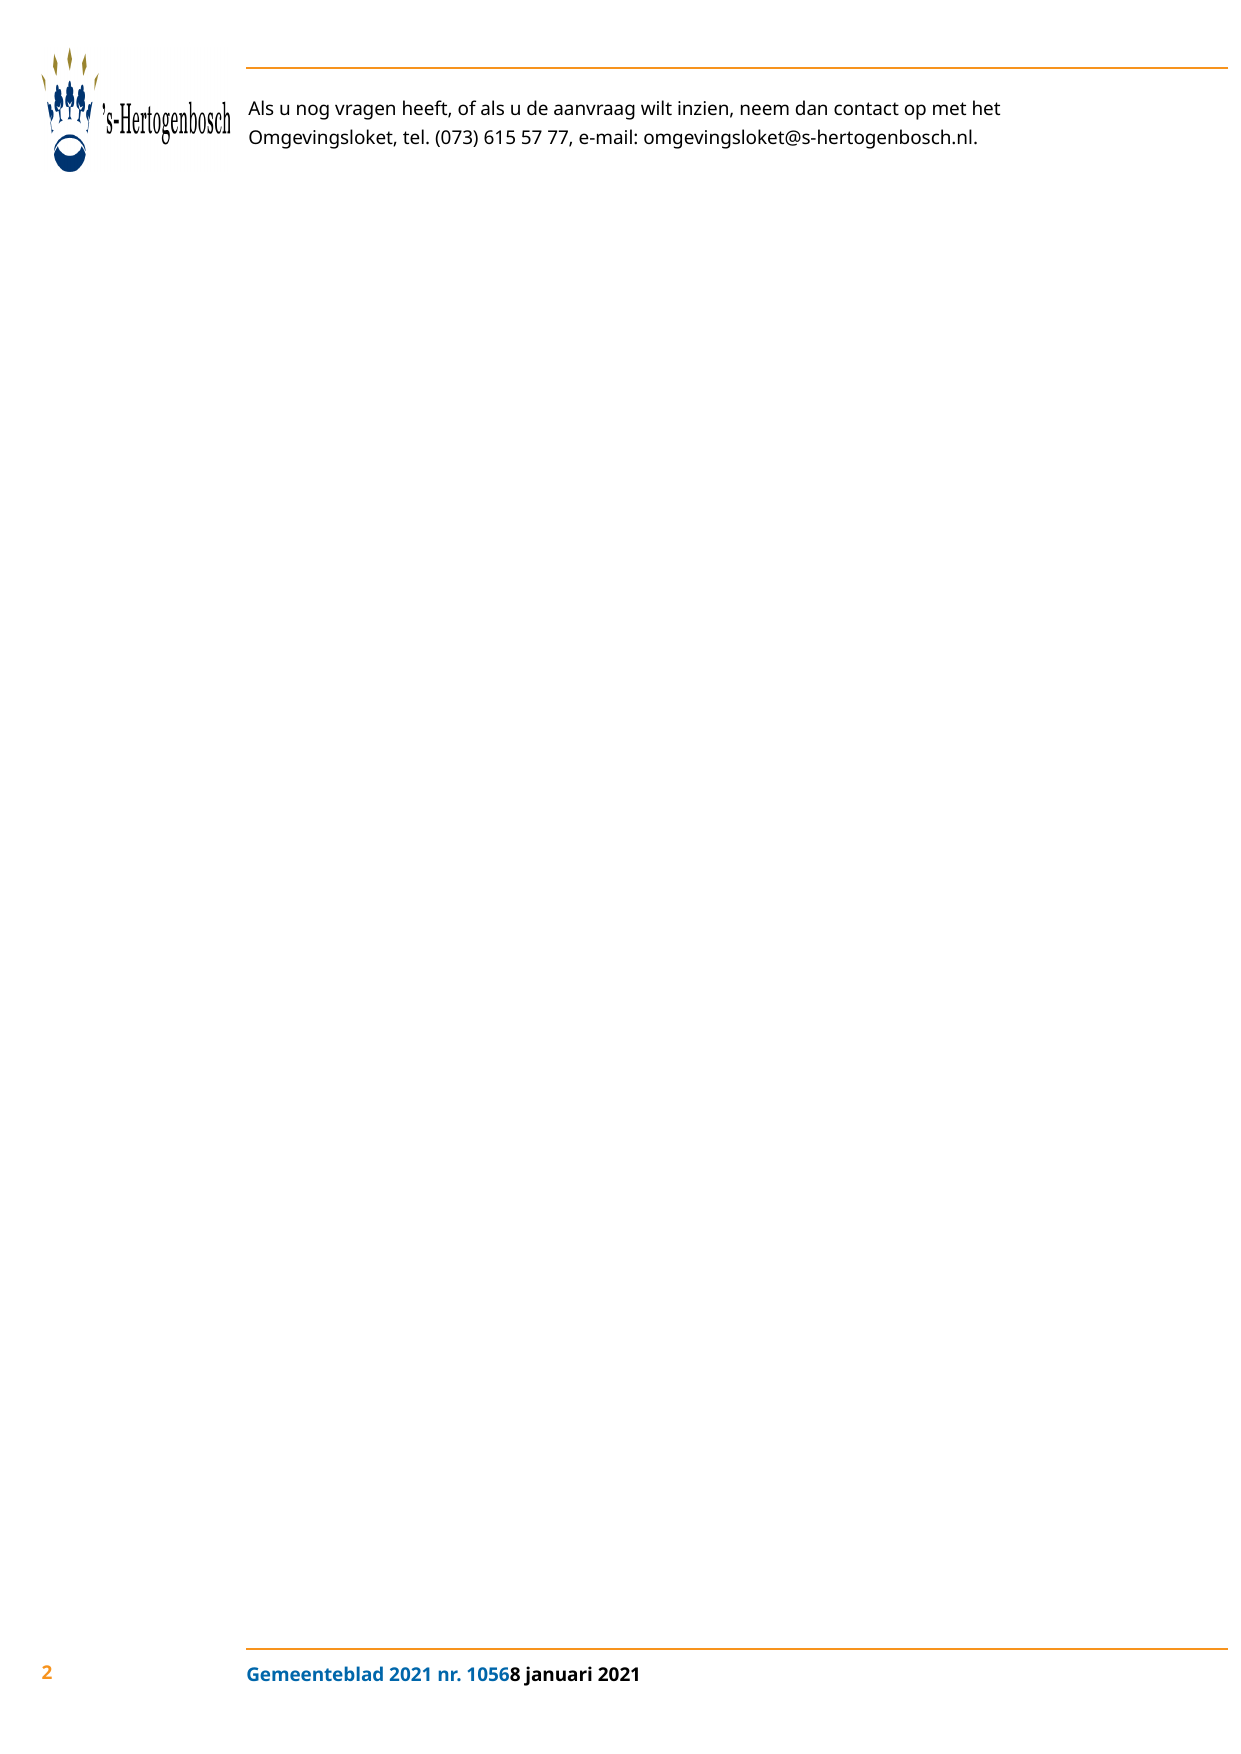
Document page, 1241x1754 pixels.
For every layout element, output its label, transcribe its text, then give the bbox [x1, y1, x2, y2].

text Als u nog vragen heeft, of als u de aanvraag wilt inzien, neem dan contact op met het Omgevingsloket, tel. (073) 615 57 77, e-mail: omgevingsloket@s-hertogenbosch.nl. [248, 95, 1152, 150]
picture [41, 47, 231, 172]
